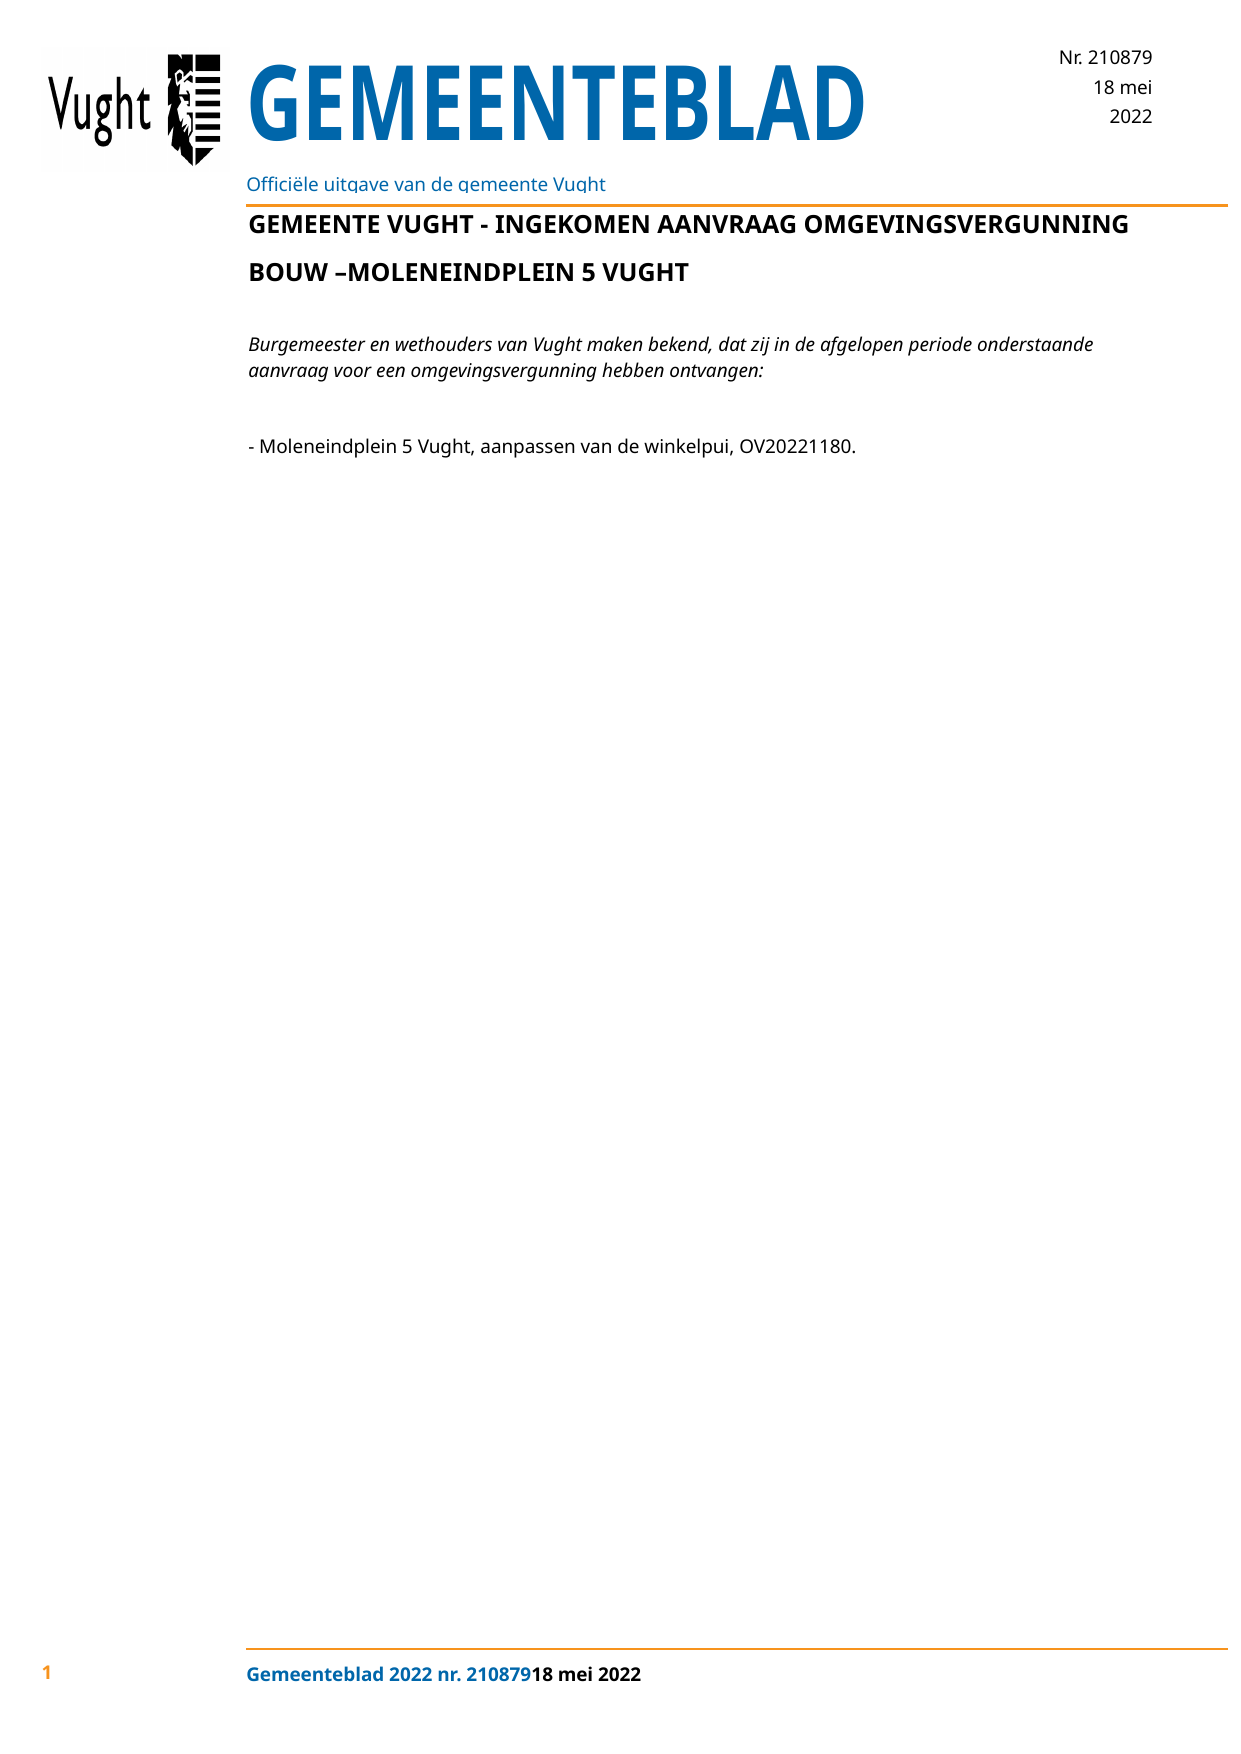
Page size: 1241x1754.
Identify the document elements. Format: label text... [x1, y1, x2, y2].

text GEMEENTE VUGHT - INGEKOMEN AANVRAAG OMGEVINGSVERGUNNING BOUW –MOLENEINDPLEIN 5 VUGHT [248, 207, 1152, 288]
picture [41, 47, 231, 172]
text Burgemeester en wethouders van Vught maken bekend, dat zij in de afgelopen periode onderstaande aanvraag voor een omgevingsvergunning hebben ontvangen: [248, 331, 1152, 383]
text - Moleneindplein 5 Vught, aanpassen van de winkelpui, OV20221180. [248, 433, 1152, 459]
